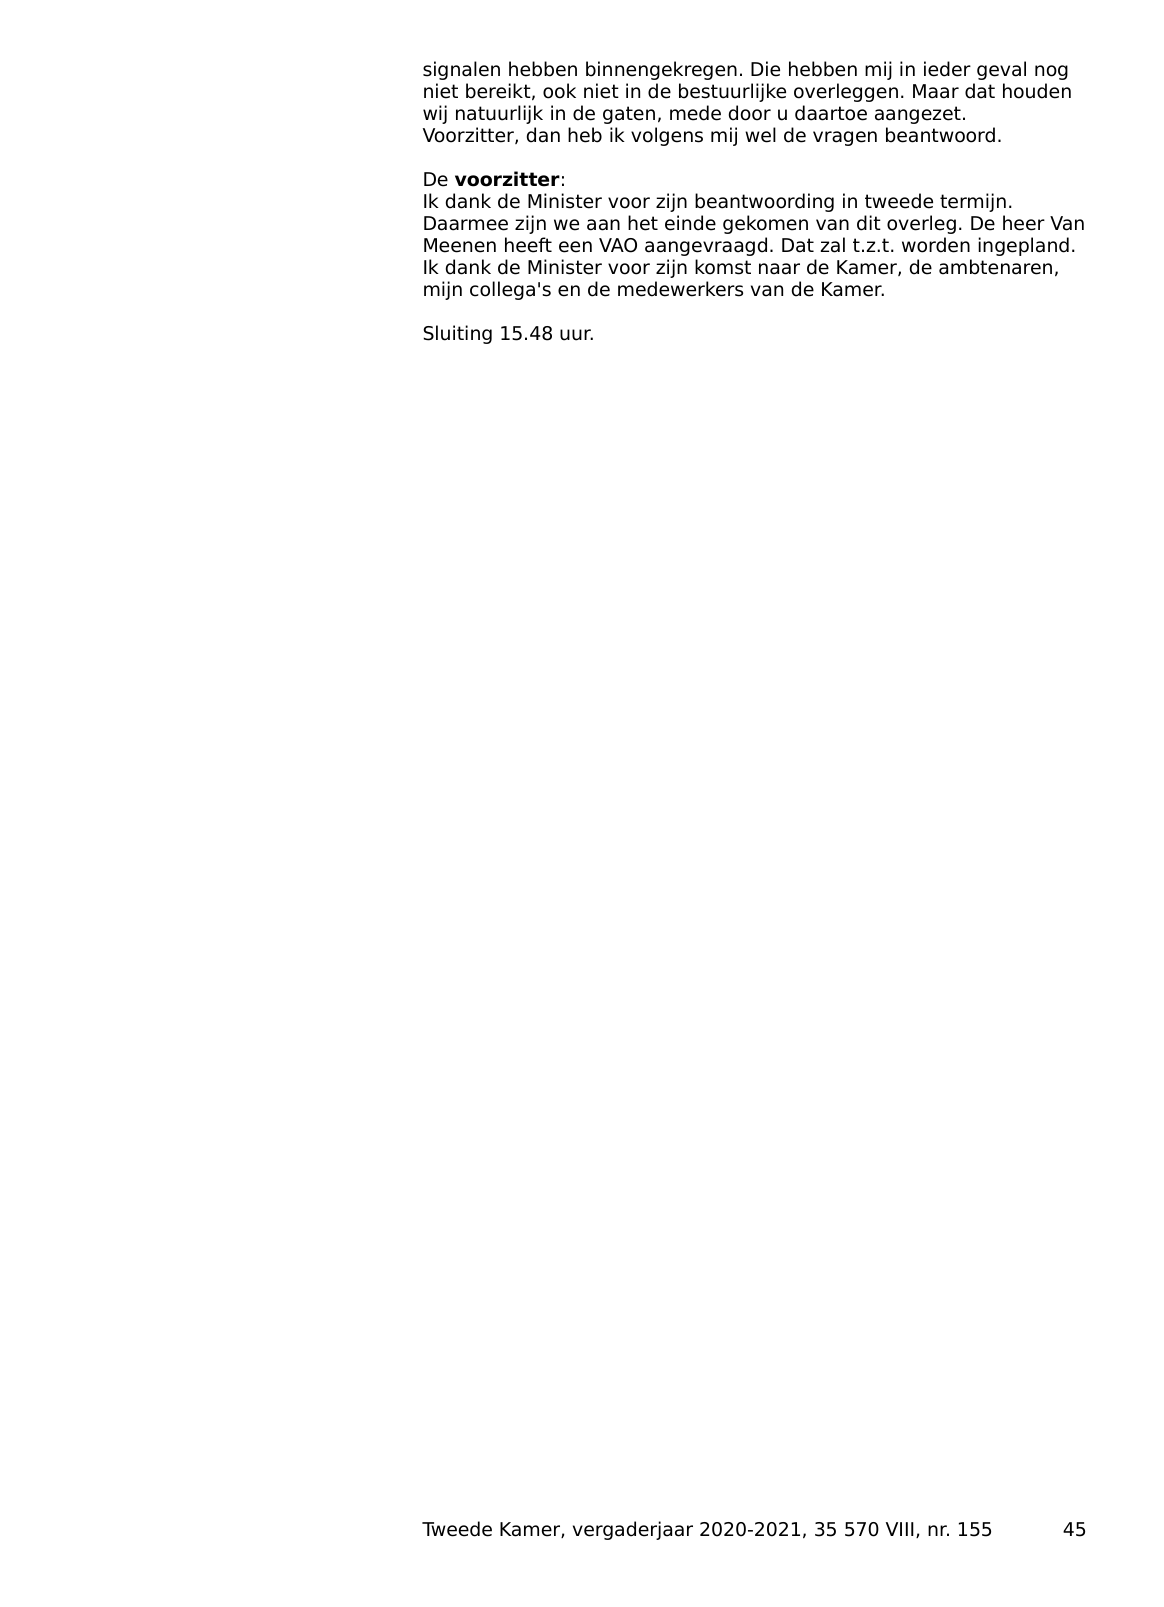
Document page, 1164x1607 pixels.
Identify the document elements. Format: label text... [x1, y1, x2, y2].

text Ik dank de Minister voor zijn beantwoording in tweede termijn. Daarmee zijn we aan het einde gekomen van dit overleg. De heer Van Meenen heeft een VAO aangevraagd. Dat zal t.z.t. worden ingepland. Ik dank de Minister voor zijn komst naar de Kamer, de ambtenaren, mijn collega's en de medewerkers van de Kamer. [422, 191, 1087, 301]
text Voorzitter, dan heb ik volgens mij wel de vragen beantwoord. [422, 125, 1087, 147]
text signalen hebben binnengekregen. Die hebben mij in ieder geval nog niet bereikt, ook niet in de bestuurlijke overleggen. Maar dat houden wij natuurlijk in de gaten, mede door u daartoe aangezet. [422, 59, 1087, 125]
text De voorzitter: [422, 169, 1087, 191]
text Sluiting 15.48 uur. [422, 323, 1087, 345]
